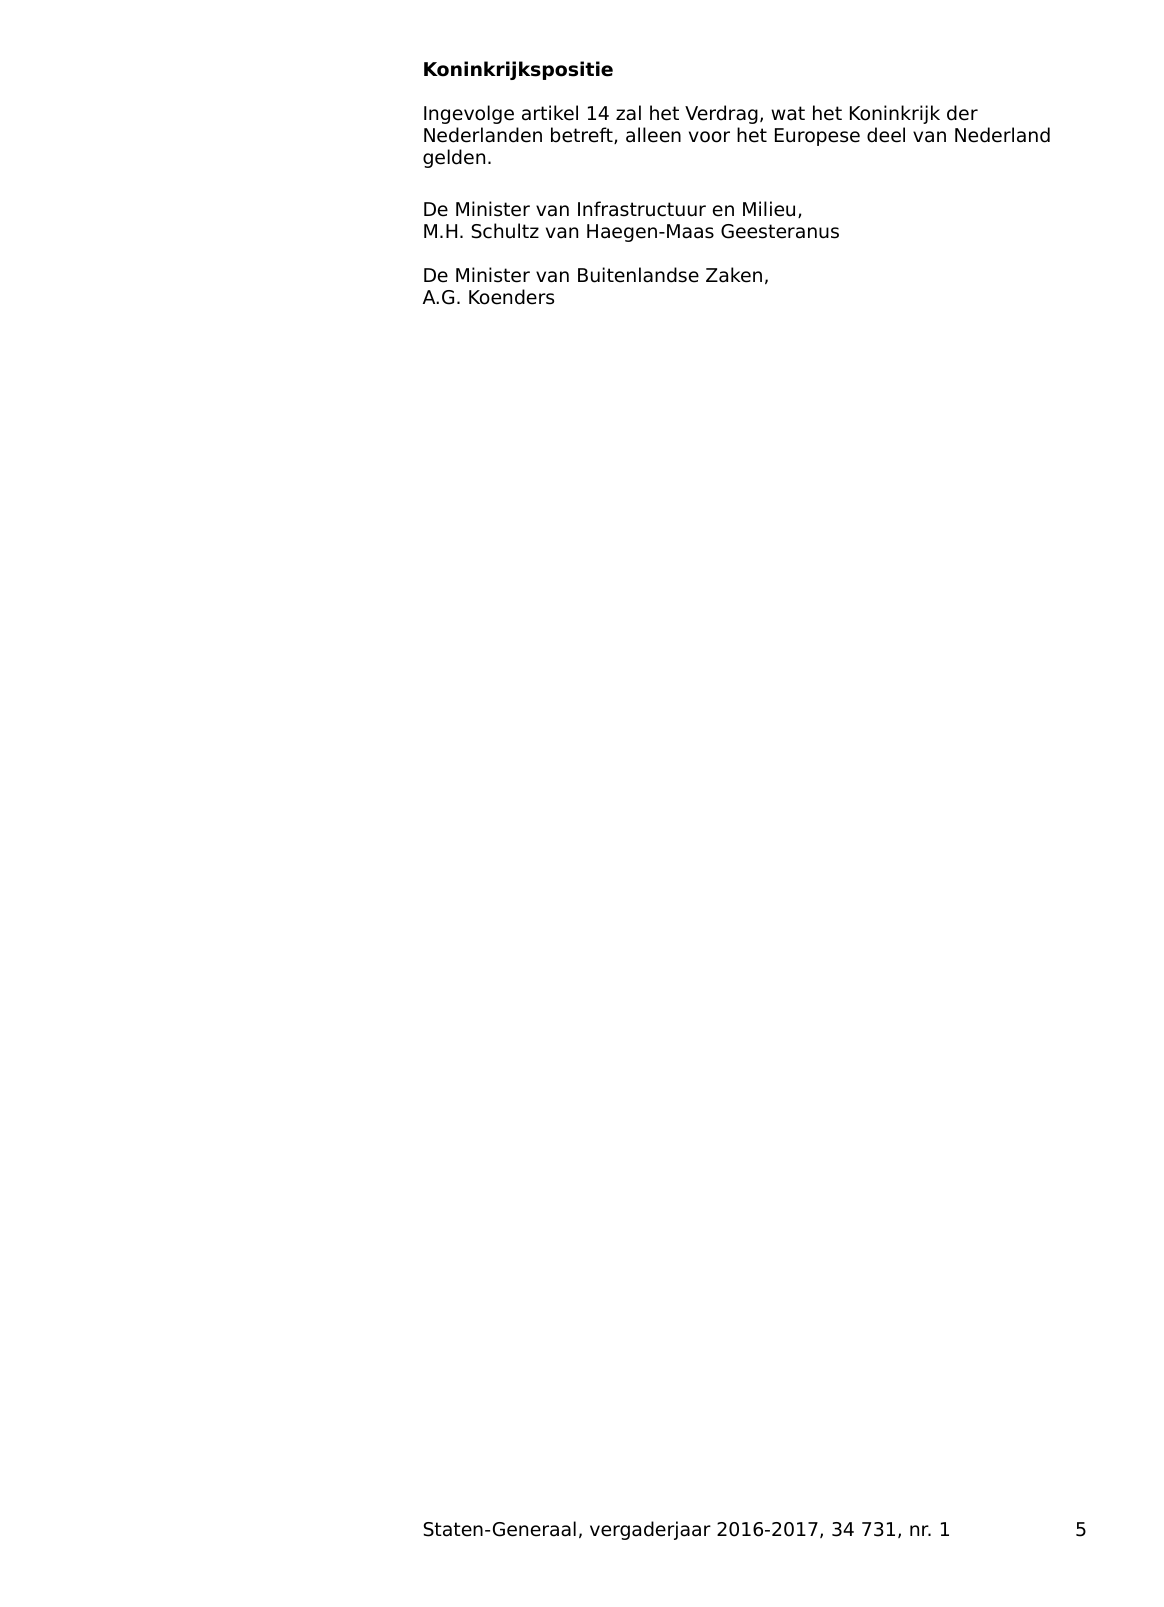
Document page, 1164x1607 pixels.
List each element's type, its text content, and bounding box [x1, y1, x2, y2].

subtitle Koninkrijkspositie [422, 59, 1087, 81]
text De Minister van Infrastructuur en Milieu, M.H. Schultz van Haegen-Maas Geesteranus [422, 199, 1087, 243]
text Ingevolge artikel 14 zal het Verdrag, wat het Koninkrijk der Nederlanden betreft, alleen voor het Europese deel van Nederland gelden. [422, 103, 1087, 169]
text De Minister van Buitenlandse Zaken, A.G. Koenders [422, 265, 1087, 309]
